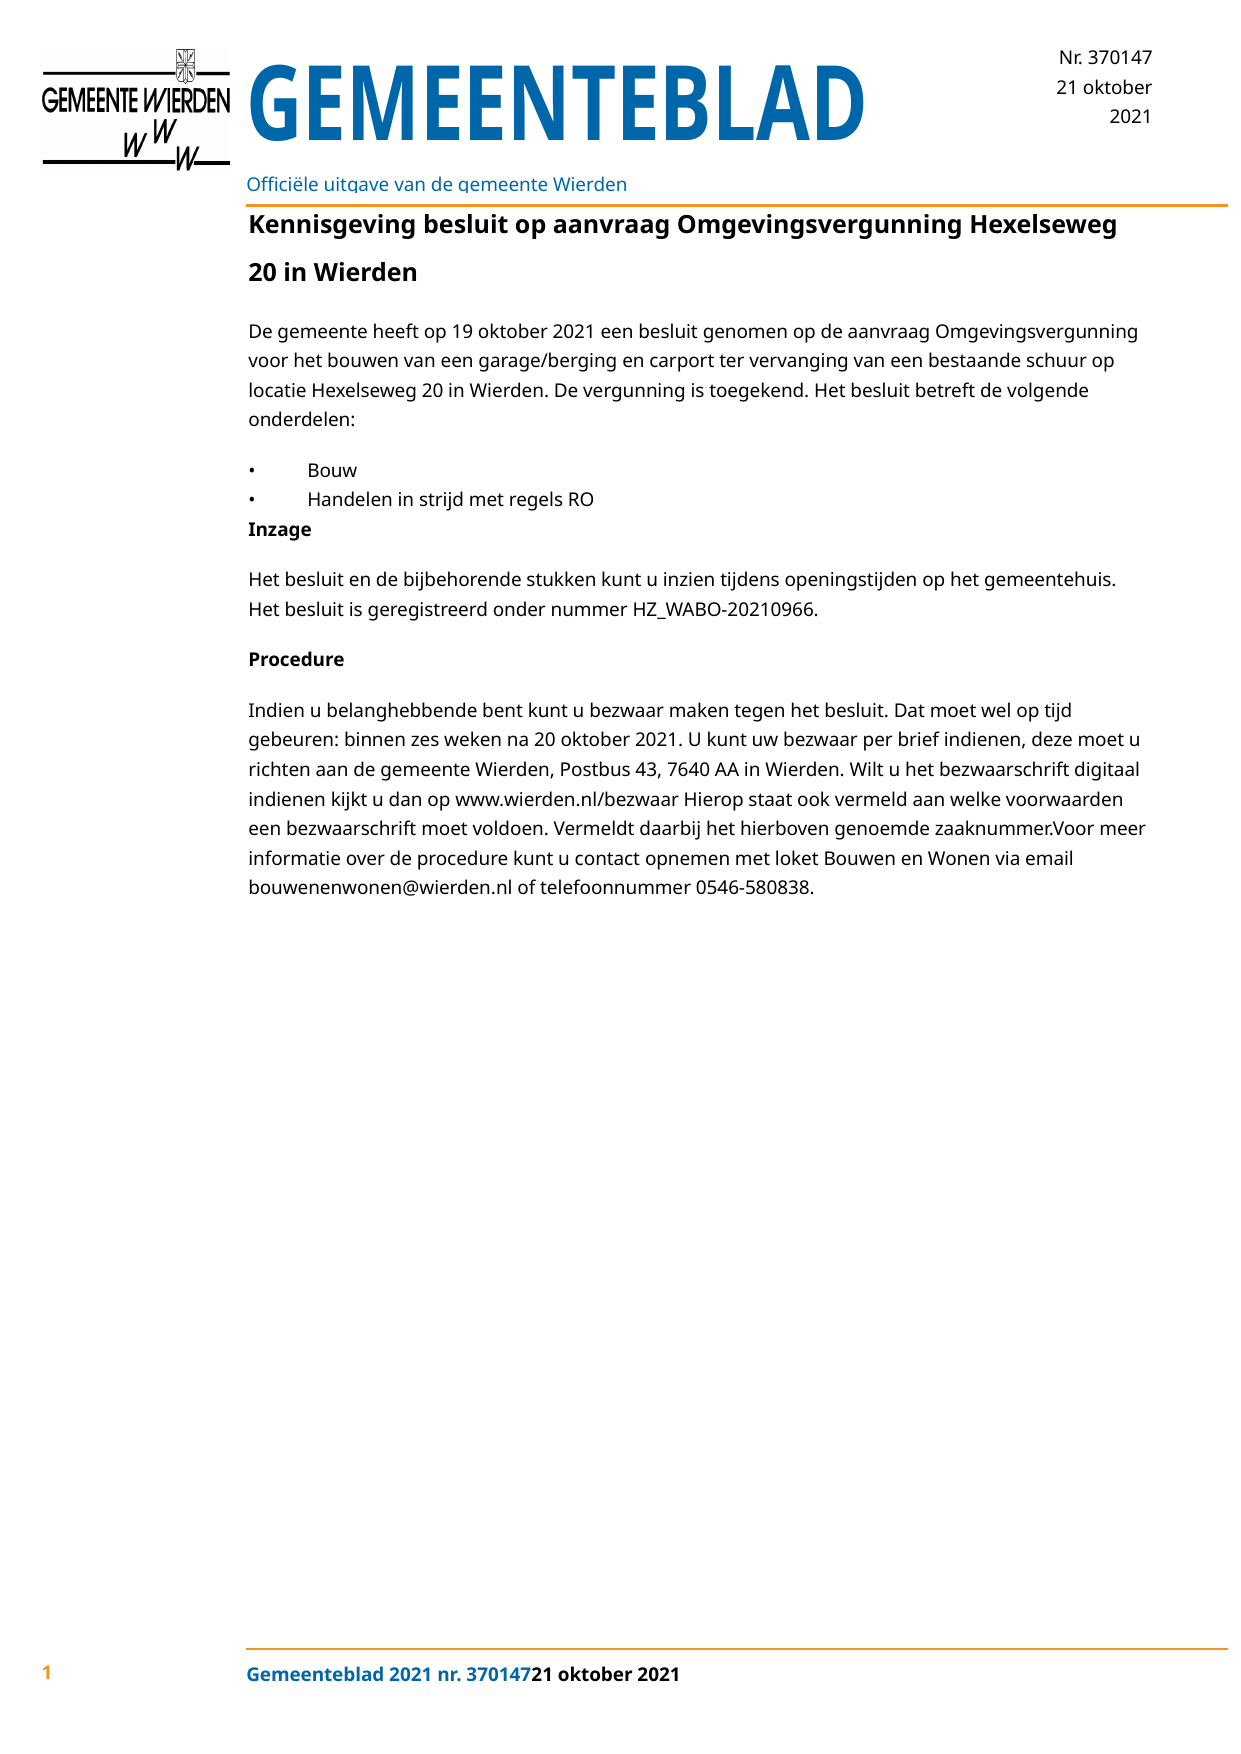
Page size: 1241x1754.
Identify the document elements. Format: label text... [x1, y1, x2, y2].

text Procedure [248, 647, 1152, 672]
list Handelen in strijd met regels RO [248, 487, 1152, 512]
text De gemeente heeft op 19 oktober 2021 een besluit genomen op de aanvraag Omgevingsvergunning voor het bouwen van een garage/berging en carport ter vervanging van een bestaande schuur op locatie Hexelseweg 20 in Wierden. De vergunning is toegekend. Het besluit betreft de volgende onderdelen: [248, 318, 1152, 432]
list Bouw [248, 457, 1152, 483]
text Het besluit en de bijbehorende stukken kunt u inzien tijdens openingstijden op het gemeentehuis. Het besluit is geregistreerd onder nummer HZ_WABO-20210966. [248, 567, 1152, 622]
picture [41, 47, 231, 172]
text Kennisgeving besluit op aanvraag Omgevingsvergunning Hexelseweg 20 in Wierden [248, 207, 1152, 288]
text Inzage [248, 516, 1152, 542]
text Indien u belanghebbende bent kunt u bezwaar maken tegen het besluit. Dat moet wel op tijd gebeuren: binnen zes weken na 20 oktober 2021. U kunt uw bezwaar per brief indienen, deze moet u richten aan de gemeente Wierden, Postbus 43, 7640 AA in Wierden. Wilt u het bezwaarschrift digitaal indienen kijkt u dan op www.wierden.nl/bezwaar Hierop staat ook vermeld aan welke voorwaarden een bezwaarschrift moet voldoen. Vermeldt daarbij het hierboven genoemde zaaknummer.Voor meer informatie over de procedure kunt u contact opnemen met loket Bouwen en Wonen via email bouwenenwonen@wierden.nl of telefoonnummer 0546-580838. [248, 697, 1152, 900]
